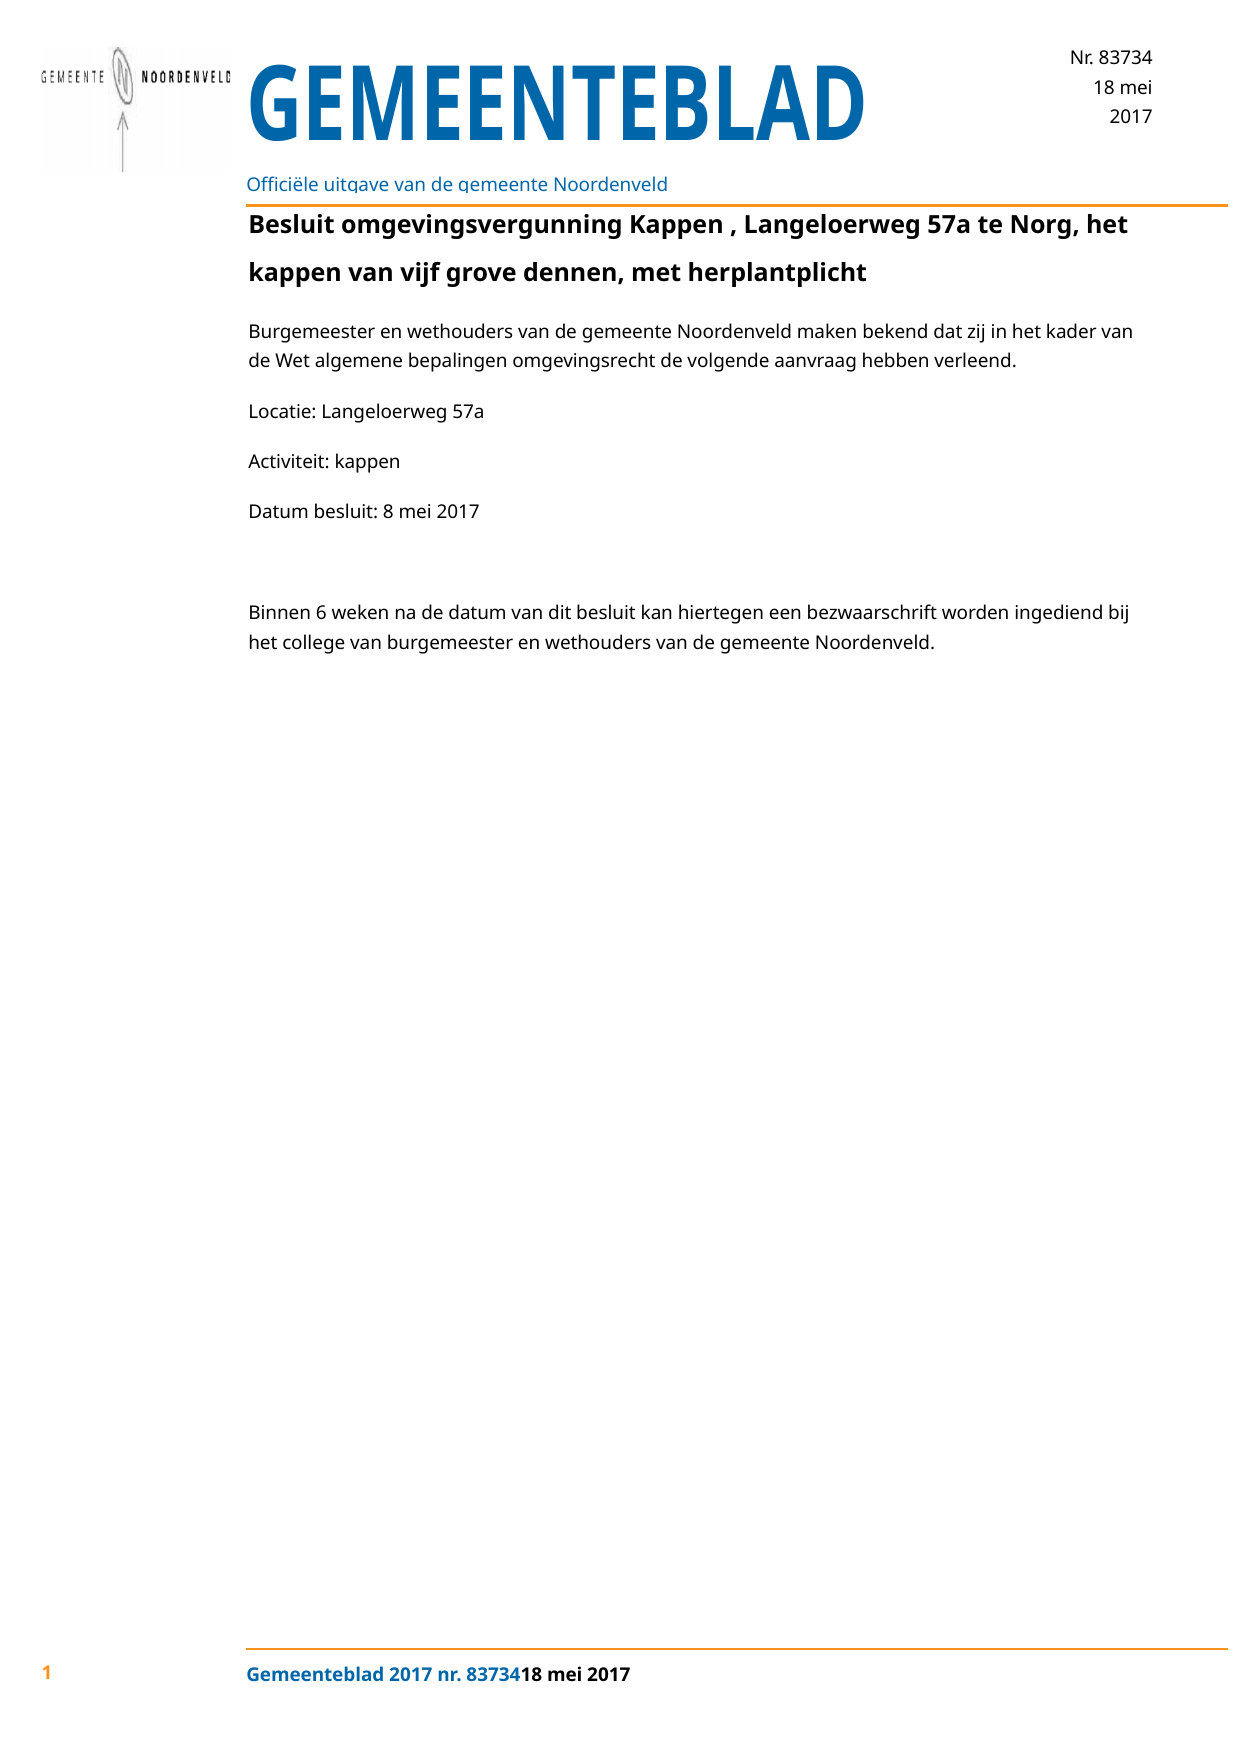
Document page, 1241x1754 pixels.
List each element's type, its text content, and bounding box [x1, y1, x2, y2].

text Locatie: Langeloerweg 57a [248, 398, 1152, 424]
picture [41, 47, 231, 172]
text Besluit omgevingsvergunning Kappen , Langeloerweg 57a te Norg, het kappen van vijf grove dennen, met herplantplicht [248, 207, 1152, 288]
text Burgemeester en wethouders van de gemeente Noordenveld maken bekend dat zij in het kader van de Wet algemene bepalingen omgevingsrecht de volgende aanvraag hebben verleend. [248, 318, 1152, 373]
text Activiteit: kappen [248, 448, 1152, 474]
text Datum besluit: 8 mei 2017 [248, 499, 1152, 524]
text Binnen 6 weken na de datum van dit besluit kan hiertegen een bezwaarschrift worden ingediend bij het college van burgemeester en wethouders van de gemeente Noordenveld. [248, 599, 1152, 655]
